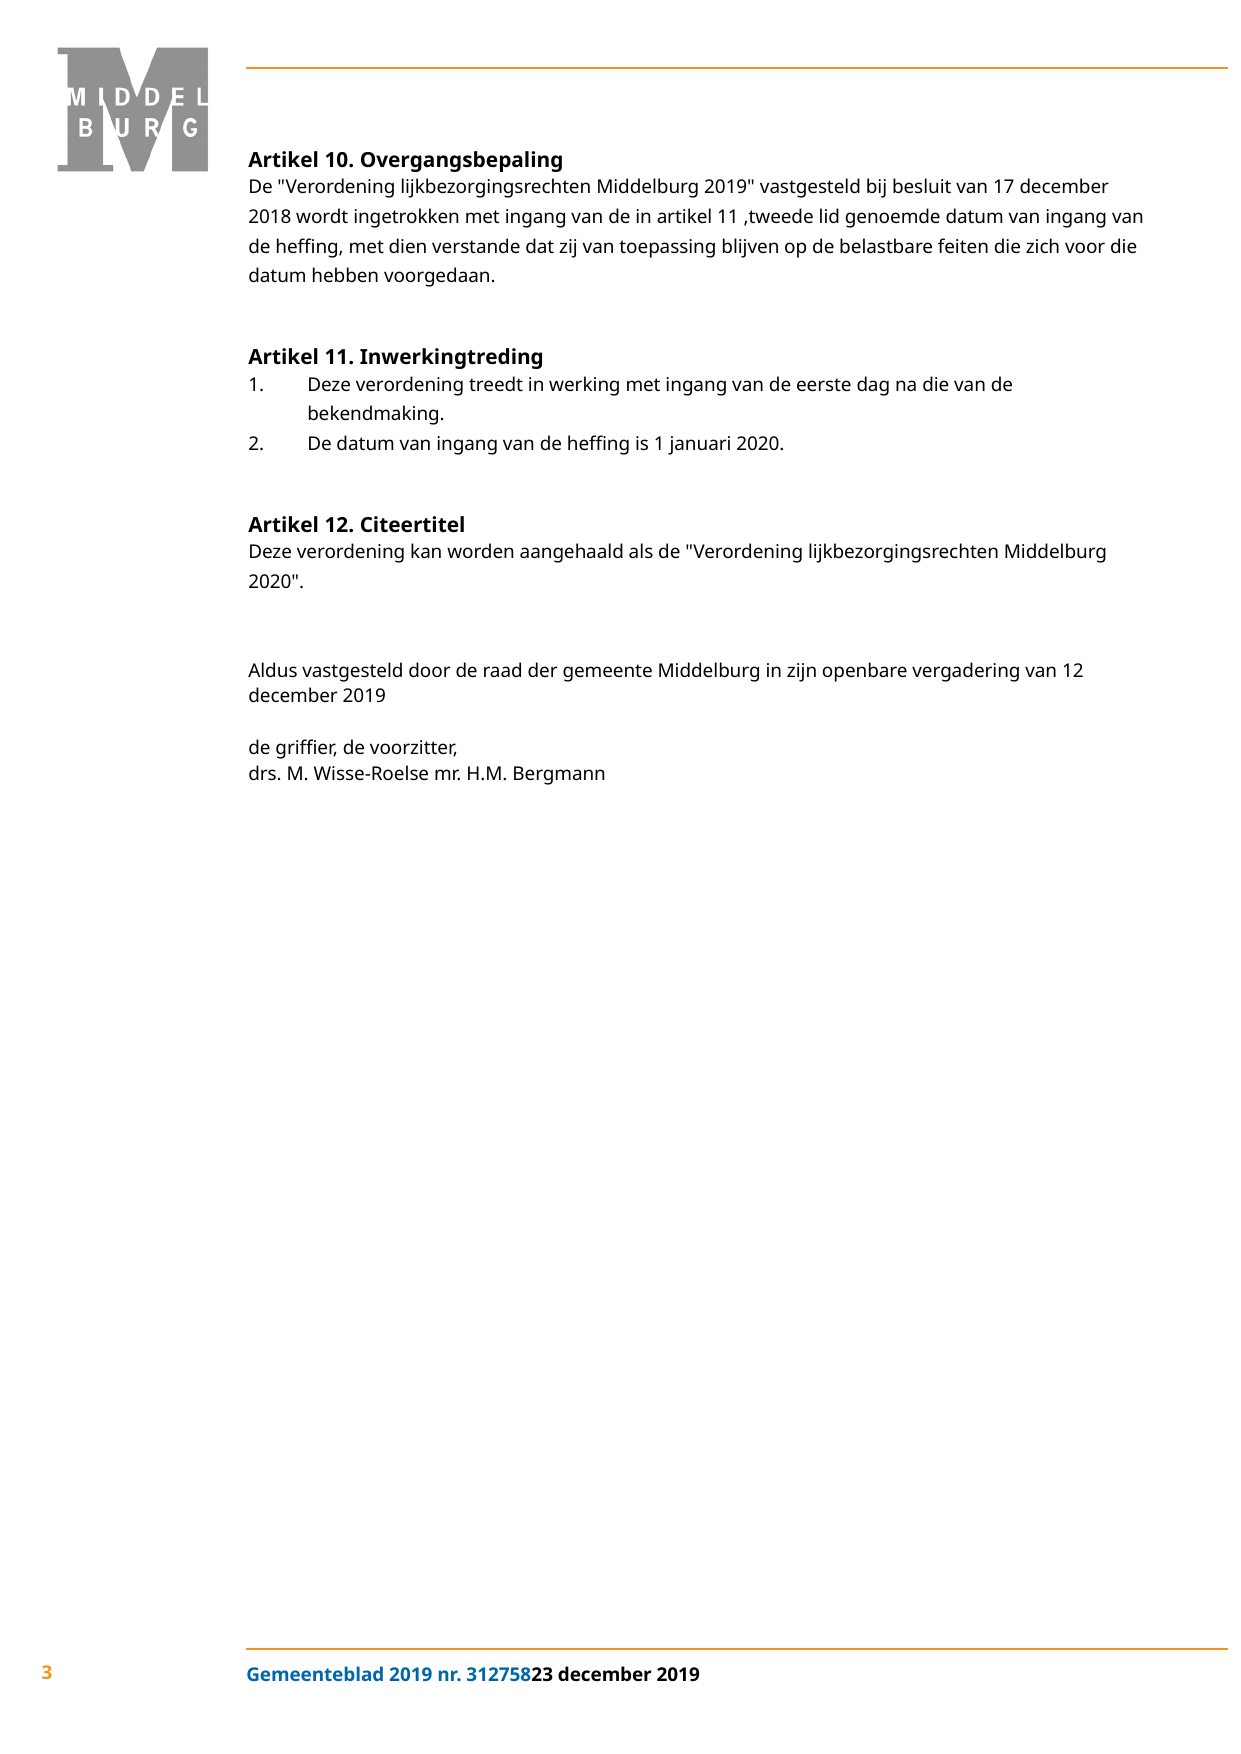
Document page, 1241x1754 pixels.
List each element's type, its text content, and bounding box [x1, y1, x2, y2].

text Deze verordening kan worden aangehaald als de "Verordening lijkbezorgingsrechten Middelburg 2020". [248, 538, 1152, 594]
text de griffier, de voorzitter, [248, 734, 1152, 760]
picture [41, 47, 231, 172]
text drs. M. Wisse-Roelse mr. H.M. Bergmann [248, 760, 1152, 785]
text De "Verordening lijkbezorgingsrechten Middelburg 2019" vastgesteld bij besluit van 17 december 2018 wordt ingetrokken met ingang van de in artikel 11 ,tweede lid genoemde datum van ingang van de heffing, met dien verstande dat zij van toepassing blijven op de belastbare feiten die zich voor die datum hebben voorgedaan. [248, 174, 1152, 288]
text Artikel 11. Inwerkingtreding [248, 342, 1152, 371]
text Artikel 10. Overgangsbepaling [248, 145, 1152, 174]
list De datum van ingang van de heffing is 1 januari 2020. [248, 430, 1152, 456]
text Aldus vastgesteld door de raad der gemeente Middelburg in zijn openbare vergadering van 12 december 2019 [248, 657, 1152, 708]
text Artikel 12. Citeertitel [248, 510, 1152, 538]
list Deze verordening treedt in werking met ingang van de eerste dag na die van de bekendmaking. [248, 371, 1152, 426]
